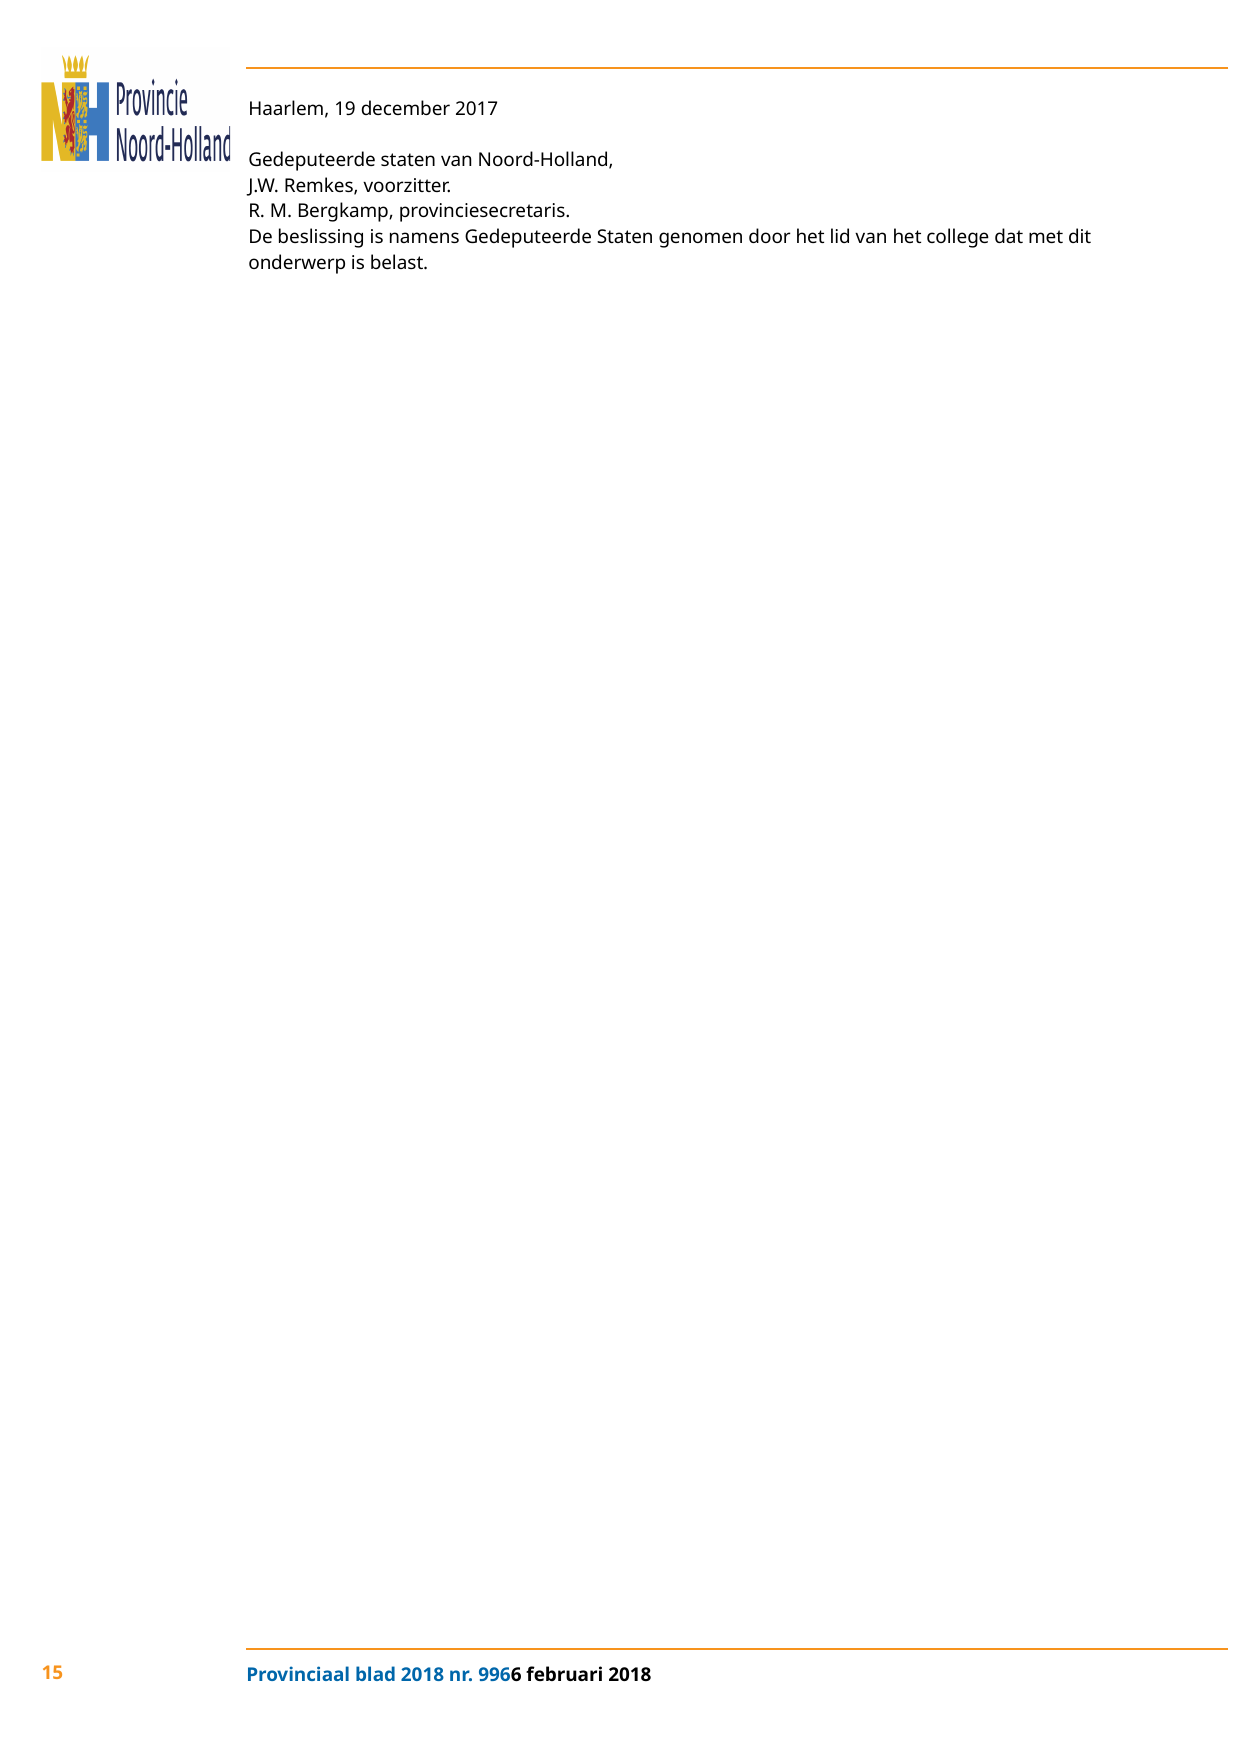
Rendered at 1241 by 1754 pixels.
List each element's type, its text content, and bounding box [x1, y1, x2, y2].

text Gedeputeerde staten van Noord-Holland, [248, 146, 1152, 172]
text J.W. Remkes, voorzitter. [248, 172, 1152, 198]
picture [41, 47, 231, 172]
text De beslissing is namens Gedeputeerde Staten genomen door het lid van het college dat met dit onderwerp is belast. [248, 223, 1152, 275]
text Haarlem, 19 december 2017 [248, 95, 1152, 121]
text R. M. Bergkamp, provinciesecretaris. [248, 198, 1152, 223]
